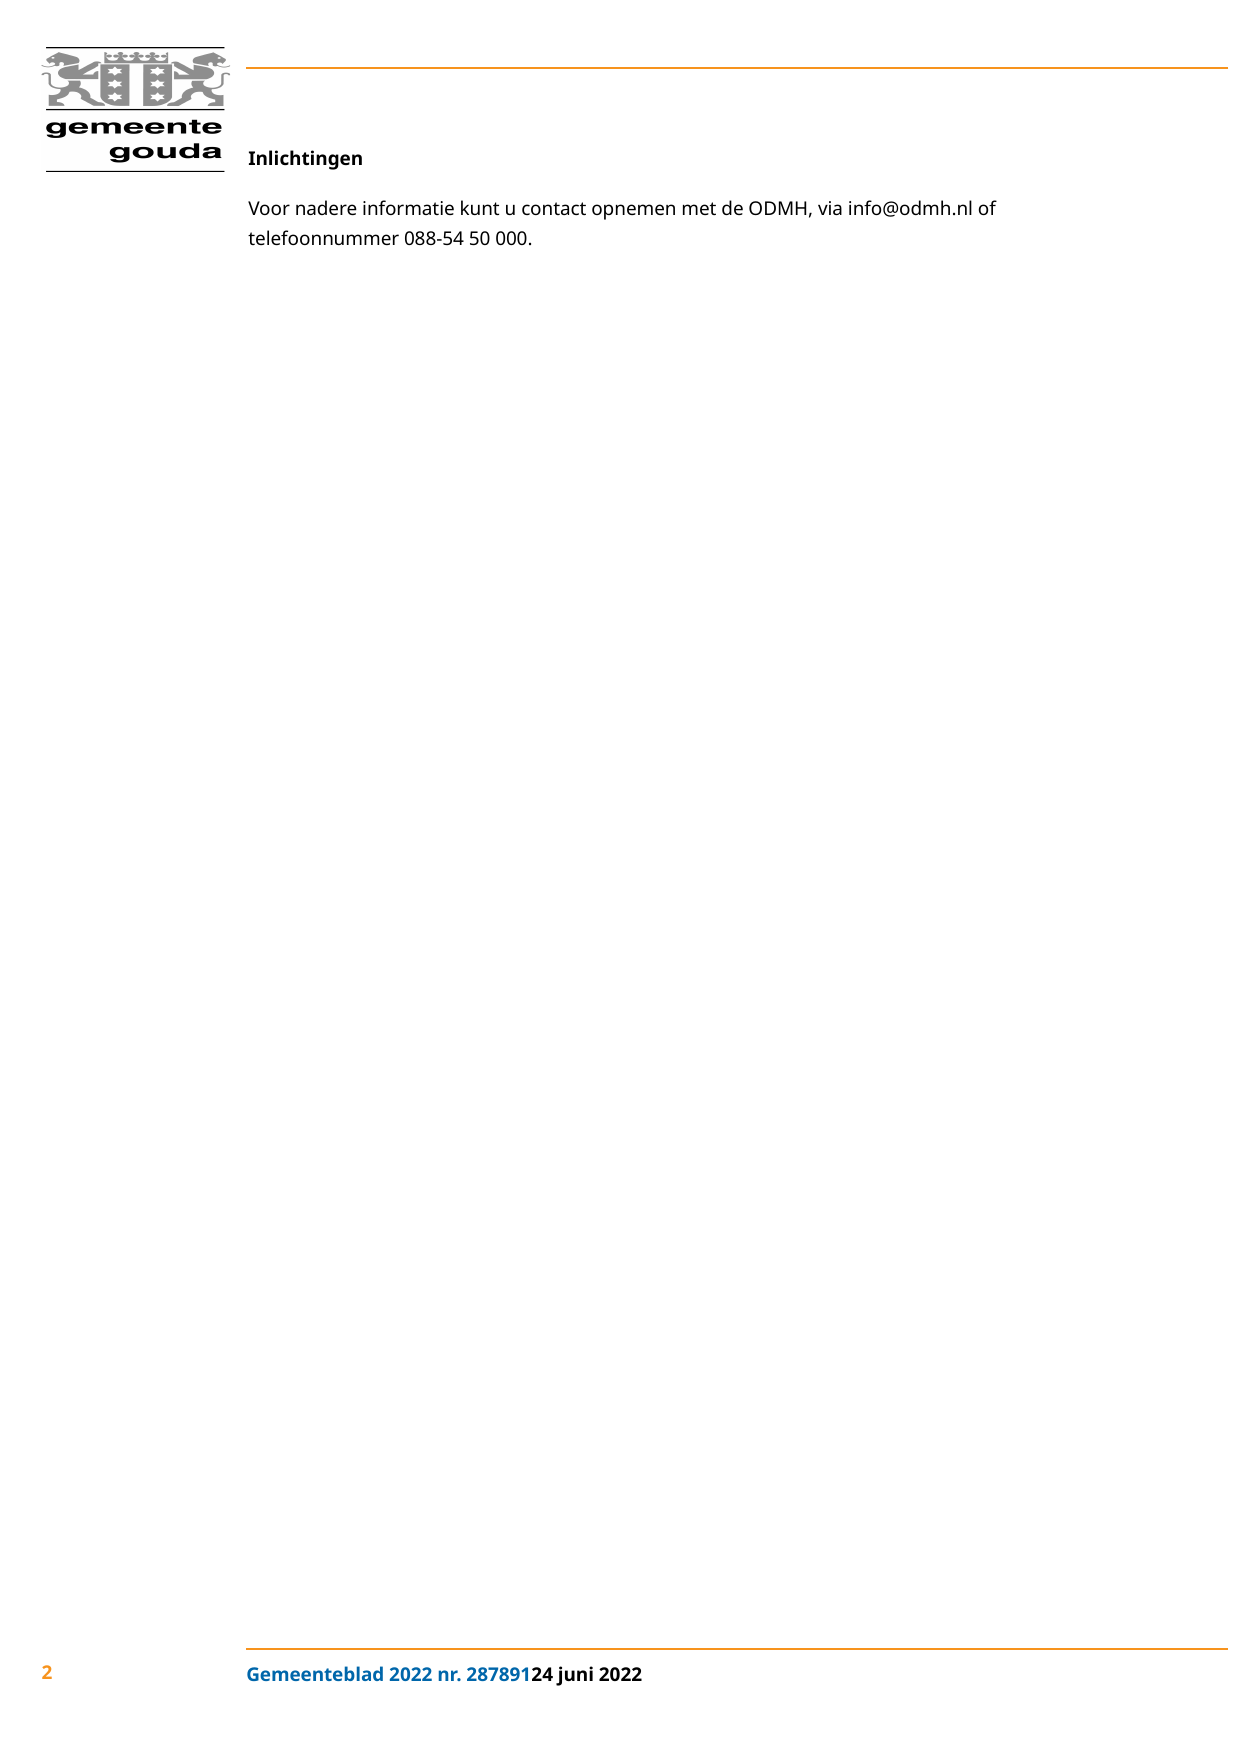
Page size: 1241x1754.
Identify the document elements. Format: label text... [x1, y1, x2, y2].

text Inlichtingen [248, 145, 1152, 171]
text Voor nadere informatie kunt u contact opnemen met de ODMH, via info@odmh.nl of telefoonnummer 088-54 50 000. [248, 196, 1152, 251]
picture [41, 47, 231, 172]
